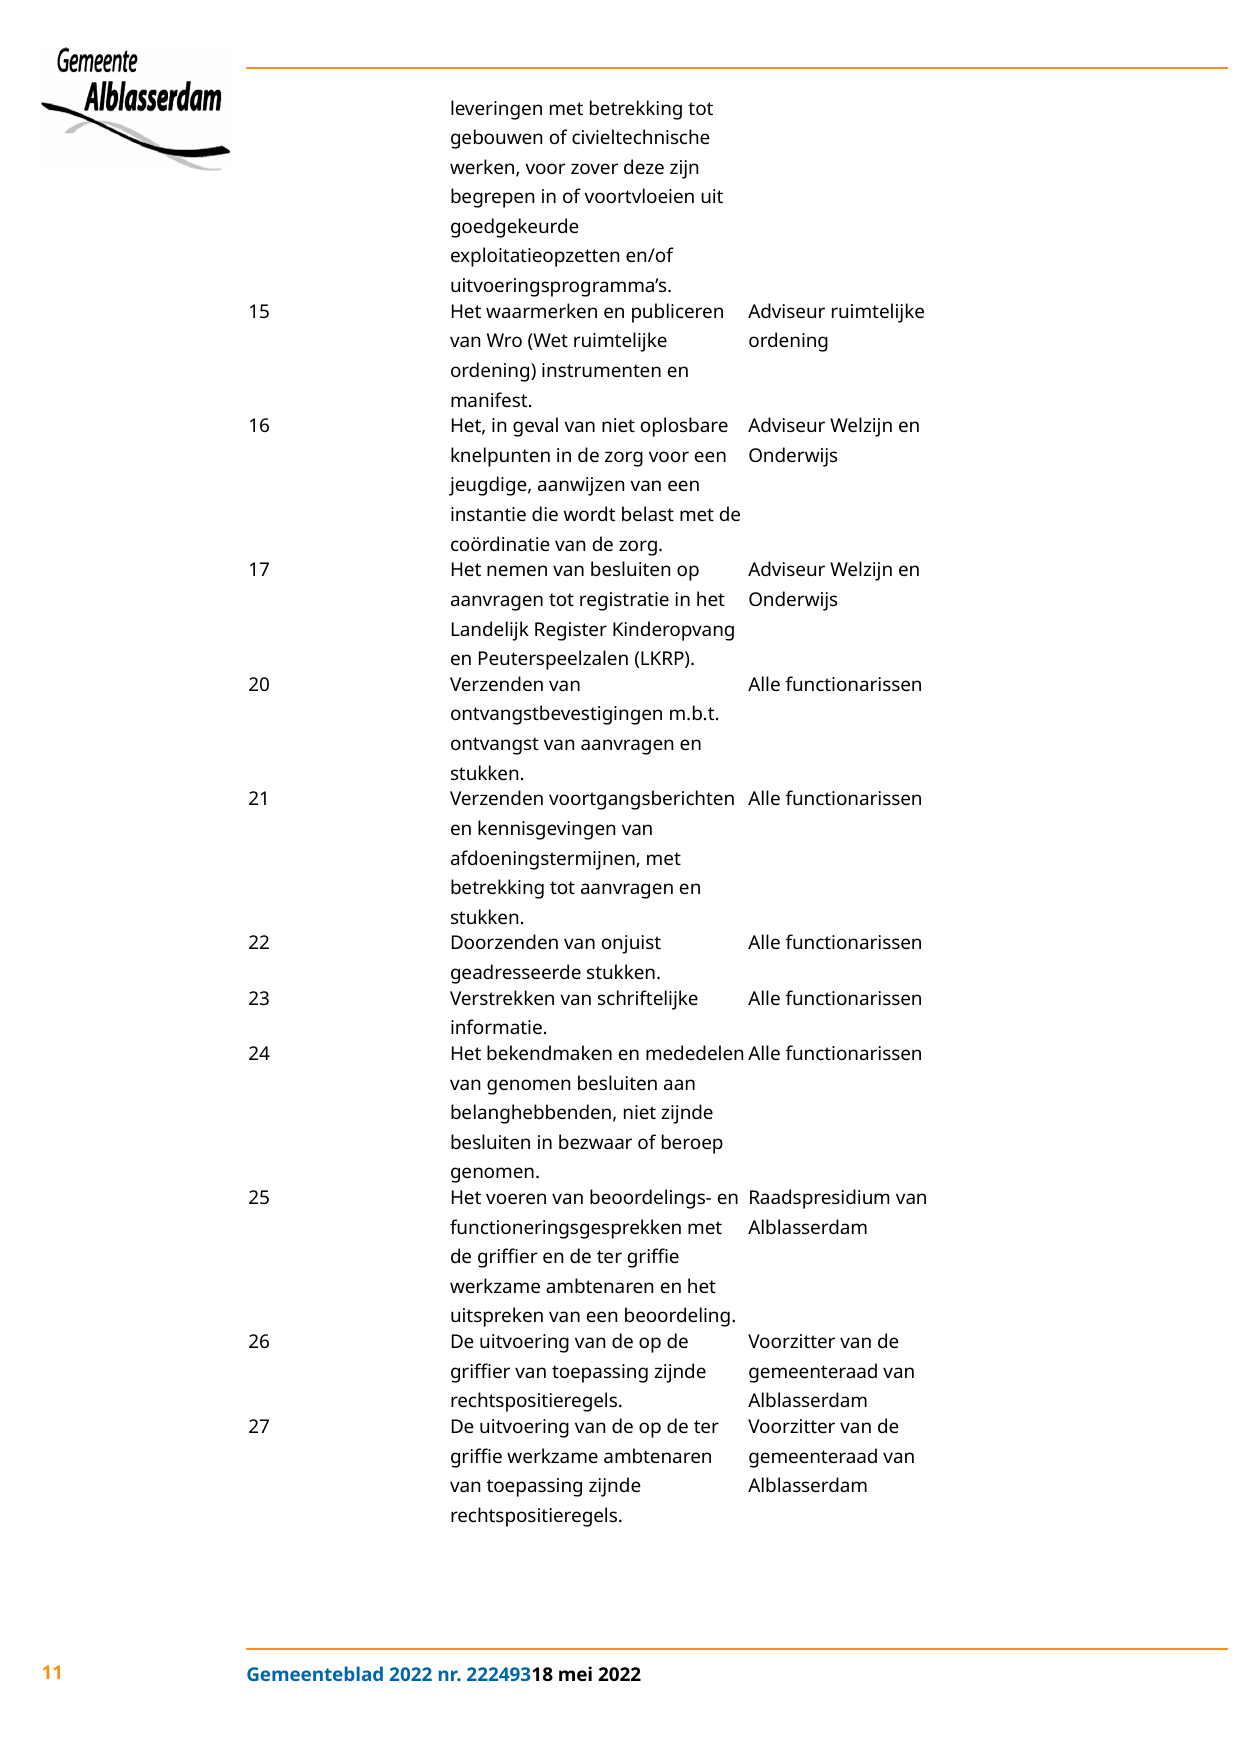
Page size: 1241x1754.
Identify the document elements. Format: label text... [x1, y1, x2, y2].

table_cell 26 [248, 1328, 450, 1413]
table_cell [950, 1184, 1152, 1328]
table_cell 25 [248, 1184, 450, 1328]
table_cell Doorzenden van onjuist geadresseerde stukken. [450, 930, 748, 985]
table_cell [950, 298, 1152, 412]
table_cell [248, 95, 450, 298]
table_cell [950, 413, 1152, 557]
table_cell Het, in geval van niet oplosbare knelpunten in de zorg voor een jeugdige, aanwijzen van een instantie die wordt belast met de coördinatie van de zorg. [450, 413, 748, 557]
table_cell [950, 1413, 1152, 1528]
table_cell Adviseur ruimtelijke ordening [748, 298, 950, 412]
table_cell 27 [248, 1413, 450, 1528]
table_cell Alle functionarissen [748, 1040, 950, 1184]
table_cell 23 [248, 985, 450, 1040]
table_cell Alle functionarissen [748, 671, 950, 786]
table_cell 17 [248, 557, 450, 671]
table_cell [950, 95, 1152, 298]
table_cell Alle functionarissen [748, 985, 950, 1040]
table_cell Alle functionarissen [748, 786, 950, 929]
table_cell 22 [248, 930, 450, 985]
table_cell 21 [248, 786, 450, 929]
table_cell [950, 930, 1152, 985]
table_cell Het waarmerken en publiceren van Wro (Wet ruimtelijke ordening) instrumenten en manifest. [450, 298, 748, 412]
table_cell Het voeren van beoordelings- en functioneringsgesprekken met de griffier en de ter griffie werkzame ambtenaren en het uitspreken van een beoordeling. [450, 1184, 748, 1328]
picture [41, 47, 231, 172]
table_cell Verstrekken van schriftelijke informatie. [450, 985, 748, 1040]
table_cell [950, 671, 1152, 786]
table_cell 20 [248, 671, 450, 786]
table_cell [950, 786, 1152, 929]
table_cell Voorzitter van de gemeenteraad van Alblasserdam [748, 1328, 950, 1413]
table_cell Raadspresidium van Alblasserdam [748, 1184, 950, 1328]
table_cell leveringen met betrekking tot gebouwen of civieltechnische werken, voor zover deze zijn begrepen in of voortvloeien uit goedgekeurde exploitatieopzetten en/of uitvoeringsprogramma’s. [450, 95, 748, 298]
table_cell Adviseur Welzijn en Onderwijs [748, 557, 950, 671]
table_cell 24 [248, 1040, 450, 1184]
table_cell De uitvoering van de op de ter griffie werkzame ambtenaren van toepassing zijnde rechtspositieregels. [450, 1413, 748, 1528]
table_cell [950, 1328, 1152, 1413]
table_cell Het bekendmaken en mededelen van genomen besluiten aan belanghebbenden, niet zijnde besluiten in bezwaar of beroep genomen. [450, 1040, 748, 1184]
table_cell [748, 95, 950, 298]
table_cell Voorzitter van de gemeenteraad van Alblasserdam [748, 1413, 950, 1528]
table_cell Alle functionarissen [748, 930, 950, 985]
table_cell Het nemen van besluiten op aanvragen tot registratie in het Landelijk Register Kinderopvang en Peuterspeelzalen (LKRP). [450, 557, 748, 671]
table_cell [950, 1040, 1152, 1184]
table_cell [950, 557, 1152, 671]
table_cell Adviseur Welzijn en Onderwijs [748, 413, 950, 557]
table_cell De uitvoering van de op de griffier van toepassing zijnde rechtspositieregels. [450, 1328, 748, 1413]
table_cell 16 [248, 413, 450, 557]
table_cell 15 [248, 298, 450, 412]
table_cell [950, 985, 1152, 1040]
table_cell Verzenden van ontvangstbevestigingen m.b.t. ontvangst van aanvragen en stukken. [450, 671, 748, 786]
table_cell Verzenden voortgangsberichten en kennisgevingen van afdoeningstermijnen, met betrekking tot aanvragen en stukken. [450, 786, 748, 929]
